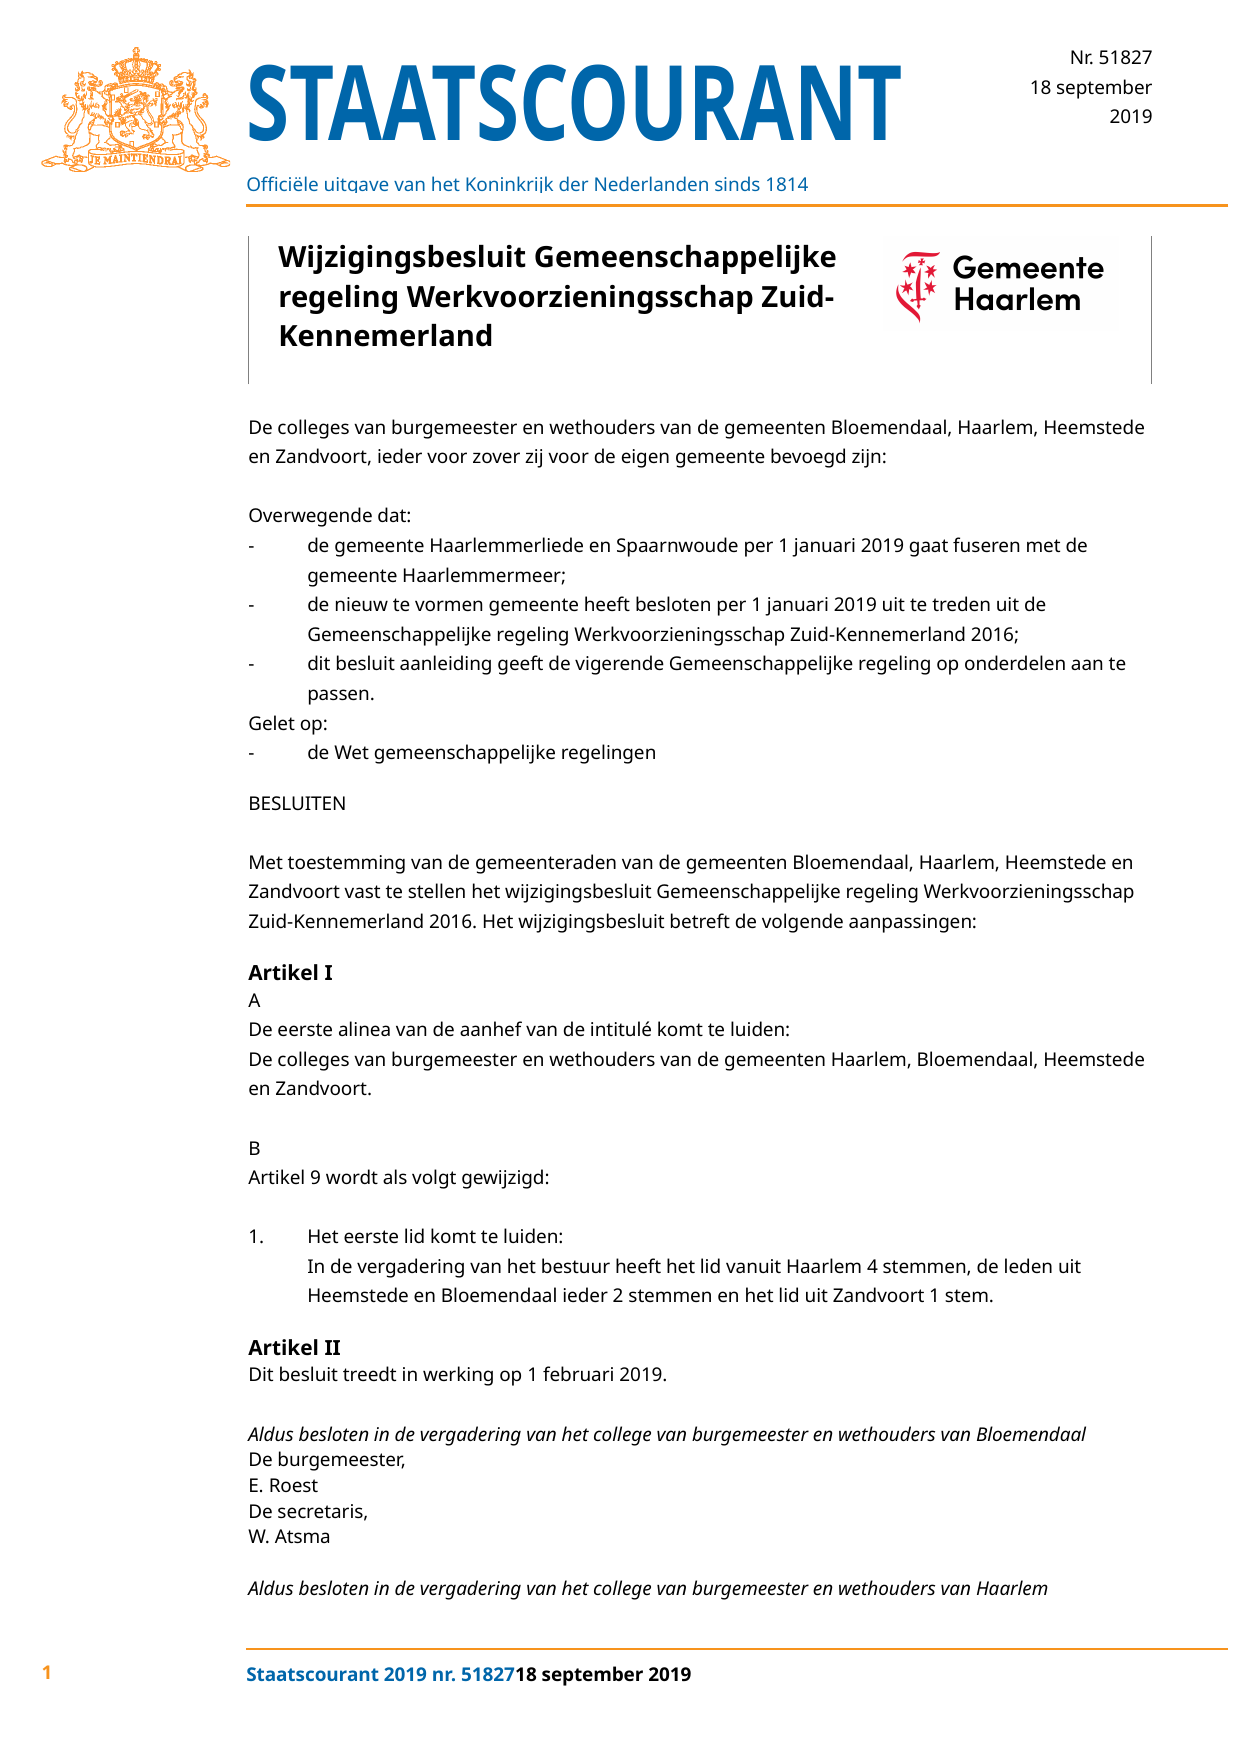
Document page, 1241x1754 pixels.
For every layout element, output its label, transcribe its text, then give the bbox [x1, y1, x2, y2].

text De burgemeester, [248, 1446, 1152, 1472]
text BESLUITEN [248, 790, 1152, 815]
text De eerste alinea van de aanhef van de intitulé komt te luiden: [248, 1016, 1152, 1042]
text Met toestemming van de gemeenteraden van de gemeenten Bloemendaal, Haarlem, Heemstede en Zandvoort vast te stellen het wijzigingsbesluit Gemeenschappelijke regeling Werkvoorzieningsschap Zuid-Kennemerland 2016. Het wijzigingsbesluit betreft de volgende aanpassingen: [248, 849, 1152, 934]
text De colleges van burgemeester en wethouders van de gemeenten Bloemendaal, Haarlem, Heemstede en Zandvoort, ieder voor zover zij voor de eigen gemeente bevoegd zijn: [248, 414, 1152, 469]
table_header [850, 236, 1151, 384]
picture [41, 47, 231, 172]
text Dit besluit treedt in werking op 1 februari 2019. [248, 1362, 1152, 1387]
text E. Roest [248, 1472, 1152, 1498]
text Artikel 9 wordt als volgt gewijzigd: [248, 1164, 1152, 1190]
list de nieuw te vormen gemeente heeft besloten per 1 januari 2019 uit te treden uit de Gemeenschappelijke regeling Werkvoorzieningsschap Zuid-Kennemerland 2016; [248, 591, 1152, 647]
text De secretaris, [248, 1498, 1152, 1524]
text A [248, 987, 1152, 1013]
text Gelet op: [248, 710, 1152, 736]
list Het eerste lid komt te luiden: [248, 1223, 1152, 1249]
picture [882, 236, 1119, 331]
text Aldus besloten in de vergadering van het college van burgemeester en wethouders van Bloemendaal [248, 1421, 1152, 1446]
text Artikel II [248, 1333, 1152, 1362]
list dit besluit aanleiding geeft de vigerende Gemeenschappelijke regeling op onderdelen aan te passen. [248, 651, 1152, 706]
list de Wet gemeenschappelijke regelingen [248, 739, 1152, 765]
table_header Wijzigingsbesluit Gemeenschappelijke regeling Werkvoorzieningsschap Zuid-Kennemerland [249, 236, 850, 384]
text B [248, 1135, 1152, 1161]
text W. Atsma [248, 1524, 1152, 1549]
text Aldus besloten in de vergadering van het college van burgemeester en wethouders van Haarlem [248, 1575, 1152, 1601]
text Overwegende dat: [248, 503, 1152, 528]
list In de vergadering van het bestuur heeft het lid vanuit Haarlem 4 stemmen, de leden uit Heemstede en Bloemendaal ieder 2 stemmen en het lid uit Zandvoort 1 stem. [248, 1253, 1152, 1308]
text Artikel I [248, 958, 1152, 987]
text De colleges van burgemeester en wethouders van de gemeenten Haarlem, Bloemendaal, Heemstede en Zandvoort. [248, 1046, 1152, 1101]
list de gemeente Haarlemmerliede en Spaarnwoude per 1 januari 2019 gaat fuseren met de gemeente Haarlemmermeer; [248, 532, 1152, 588]
